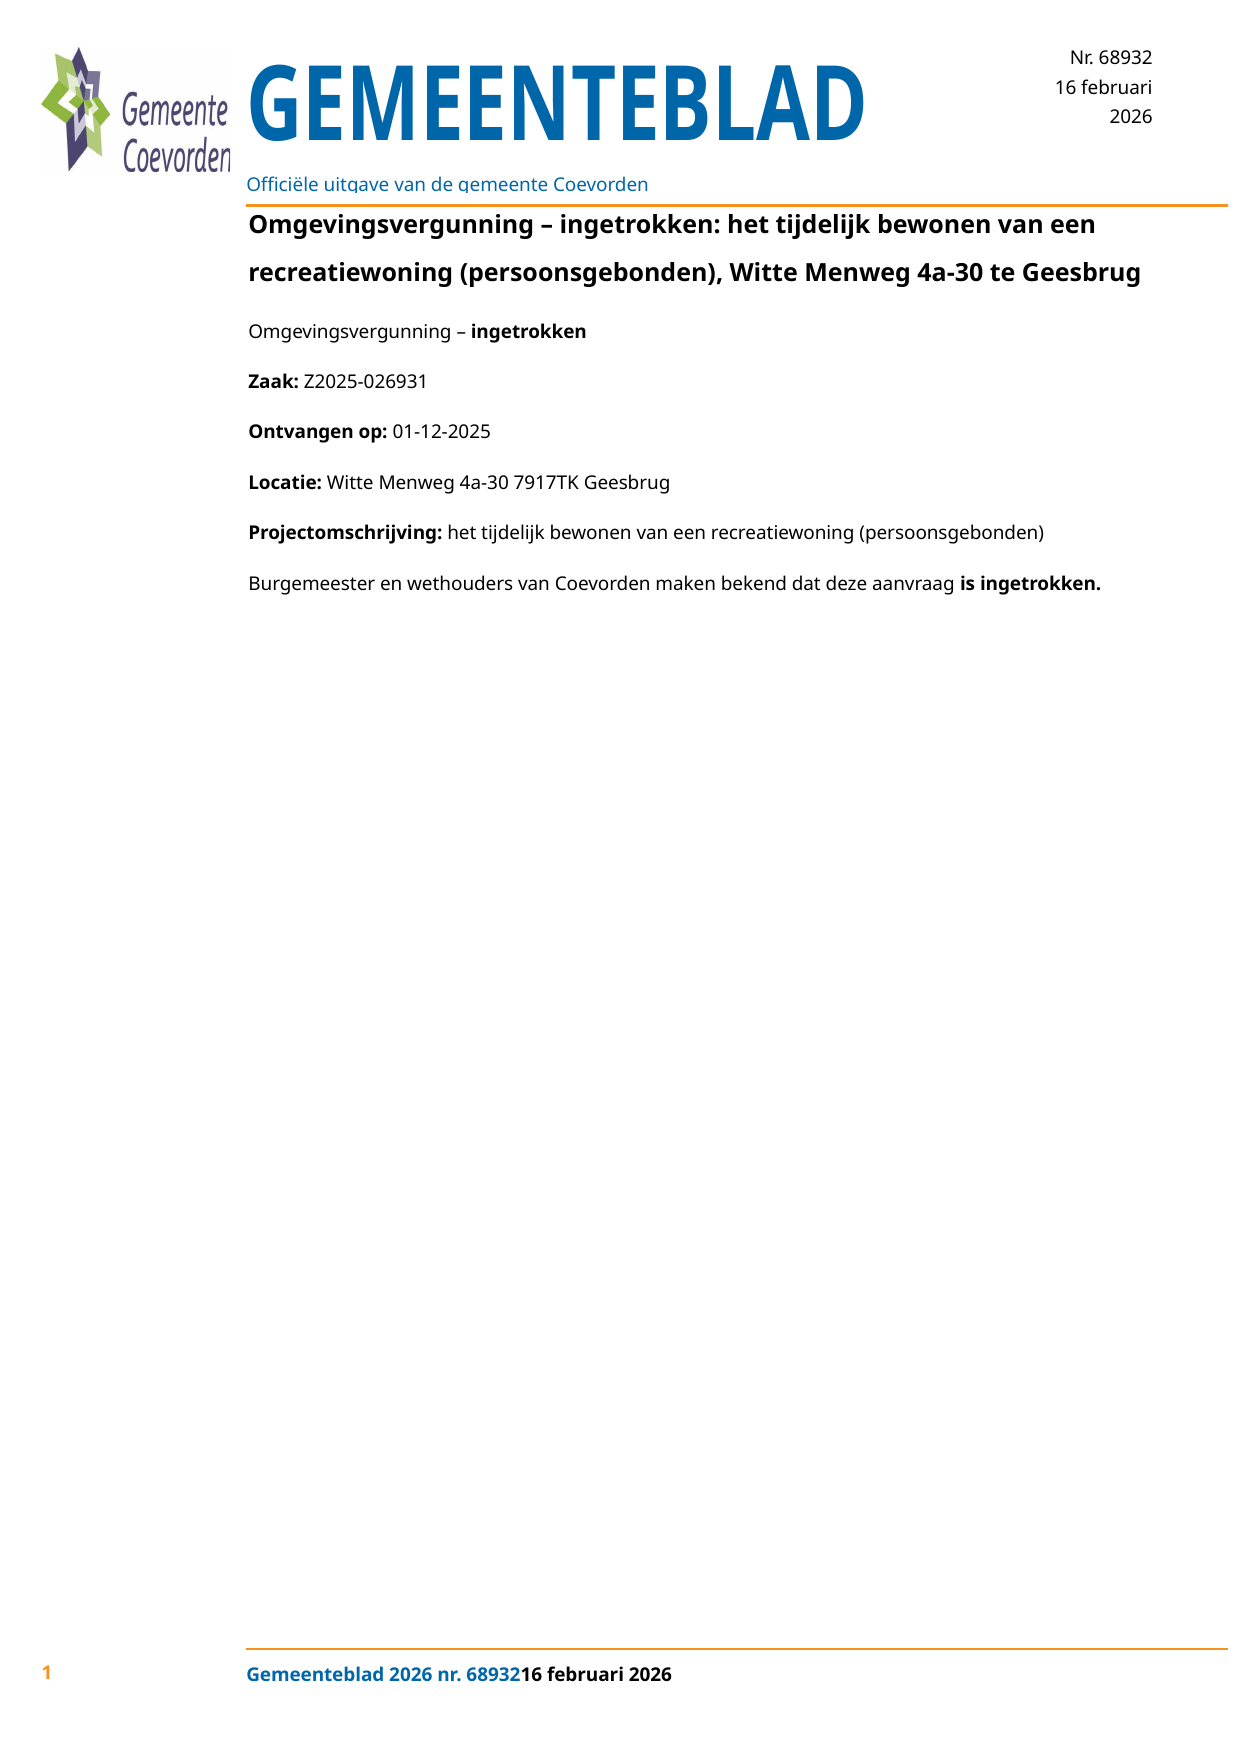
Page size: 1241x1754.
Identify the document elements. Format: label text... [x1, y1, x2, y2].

text Ontvangen op: 01-12-2025 [248, 419, 1152, 444]
text Omgevingsvergunning – ingetrokken: het tijdelijk bewonen van een recreatiewoning (persoonsgebonden), Witte Menweg 4a-30 te Geesbrug [248, 207, 1152, 288]
text Burgemeester en wethouders van Coevorden maken bekend dat deze aanvraag is ingetrokken. [248, 570, 1152, 596]
text Omgevingsvergunning – ingetrokken [248, 318, 1152, 344]
text Locatie: Witte Menweg 4a-30 7917TK Geesbrug [248, 469, 1152, 495]
text Zaak: Z2025-026931 [248, 368, 1152, 394]
text Projectomschrijving: het tijdelijk bewonen van een recreatiewoning (persoonsgebonden) [248, 519, 1152, 545]
picture [41, 47, 231, 172]
